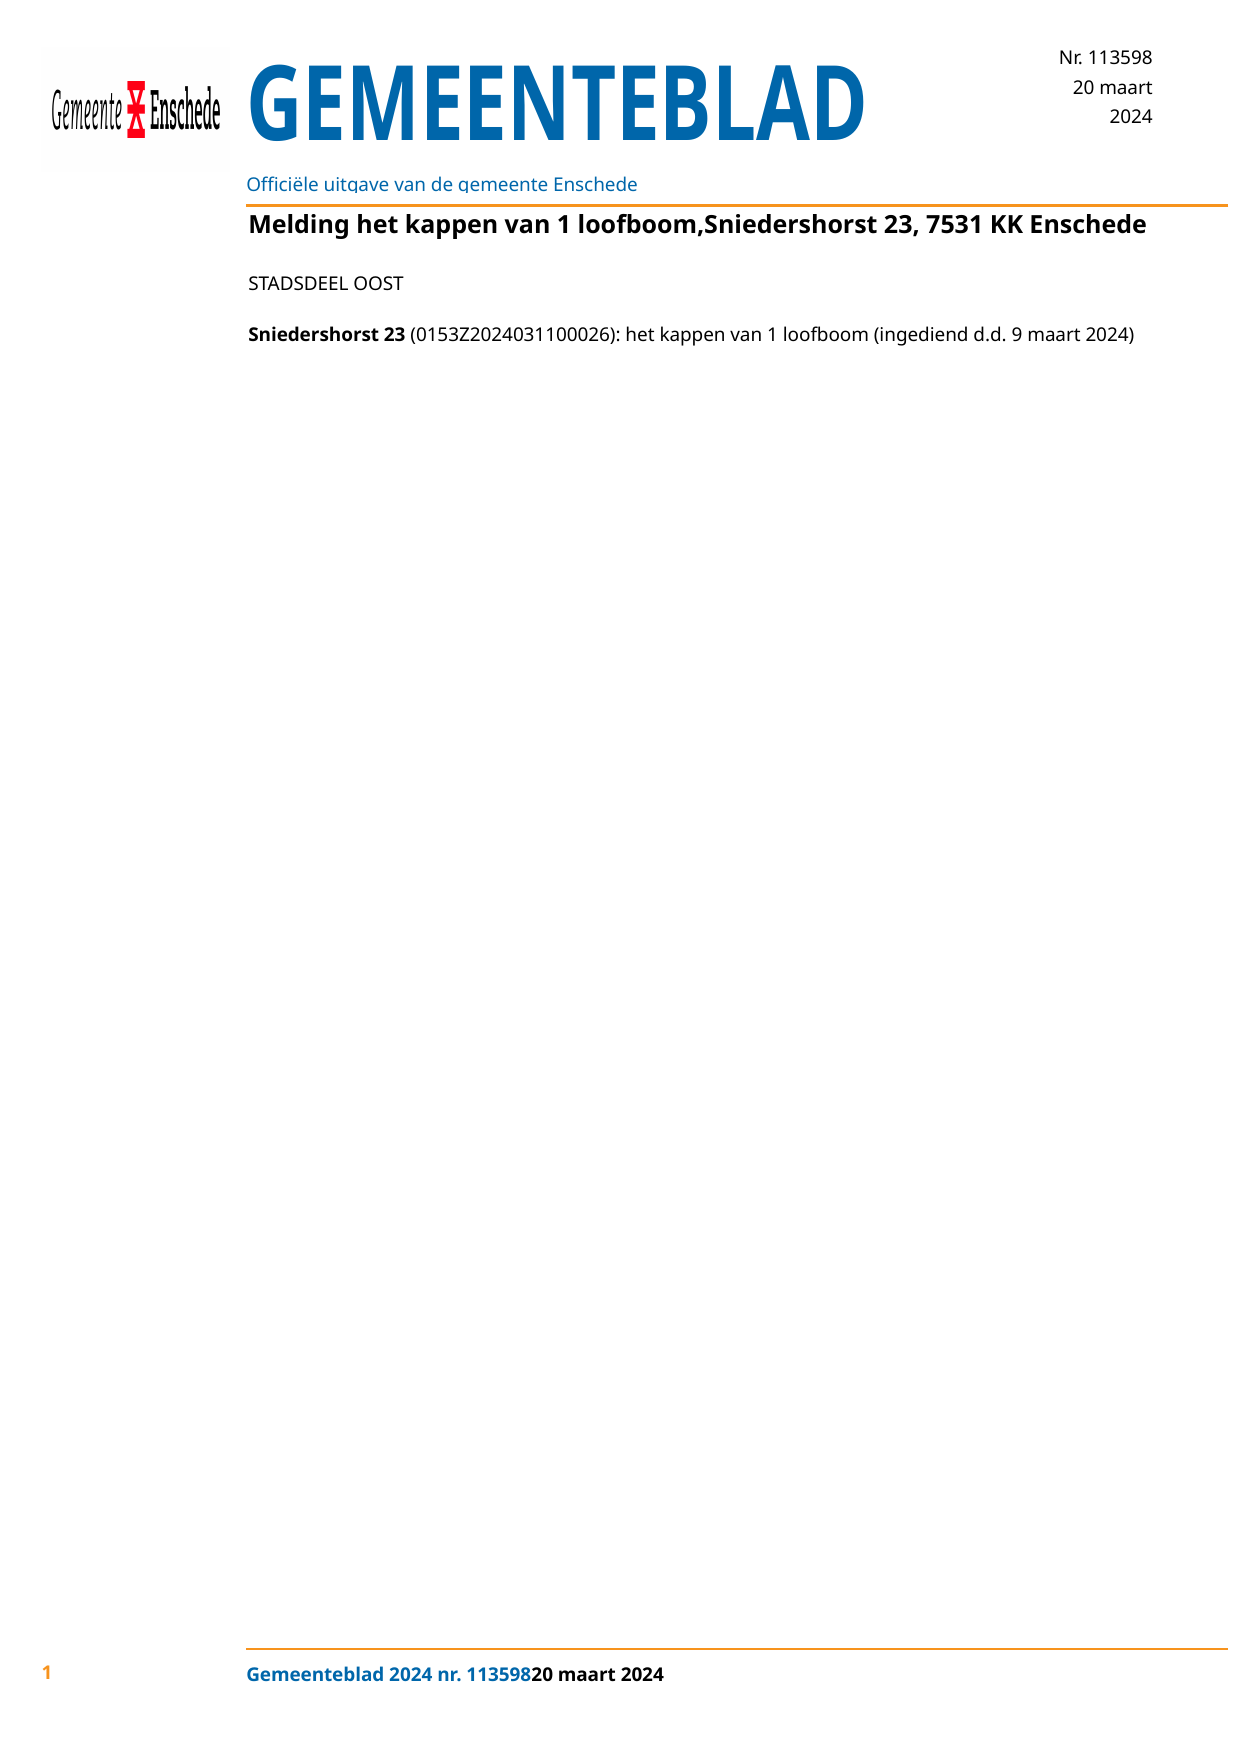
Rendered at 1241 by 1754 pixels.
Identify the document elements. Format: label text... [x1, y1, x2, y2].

text STADSDEEL OOST [248, 270, 1152, 296]
text Melding het kappen van 1 loofboom,Sniedershorst 23, 7531 KK Enschede [248, 207, 1152, 241]
text Sniedershorst 23 (0153Z2024031100026): het kappen van 1 loofboom (ingediend d.d. 9 maart 2024) [248, 321, 1152, 346]
picture [41, 47, 231, 172]
